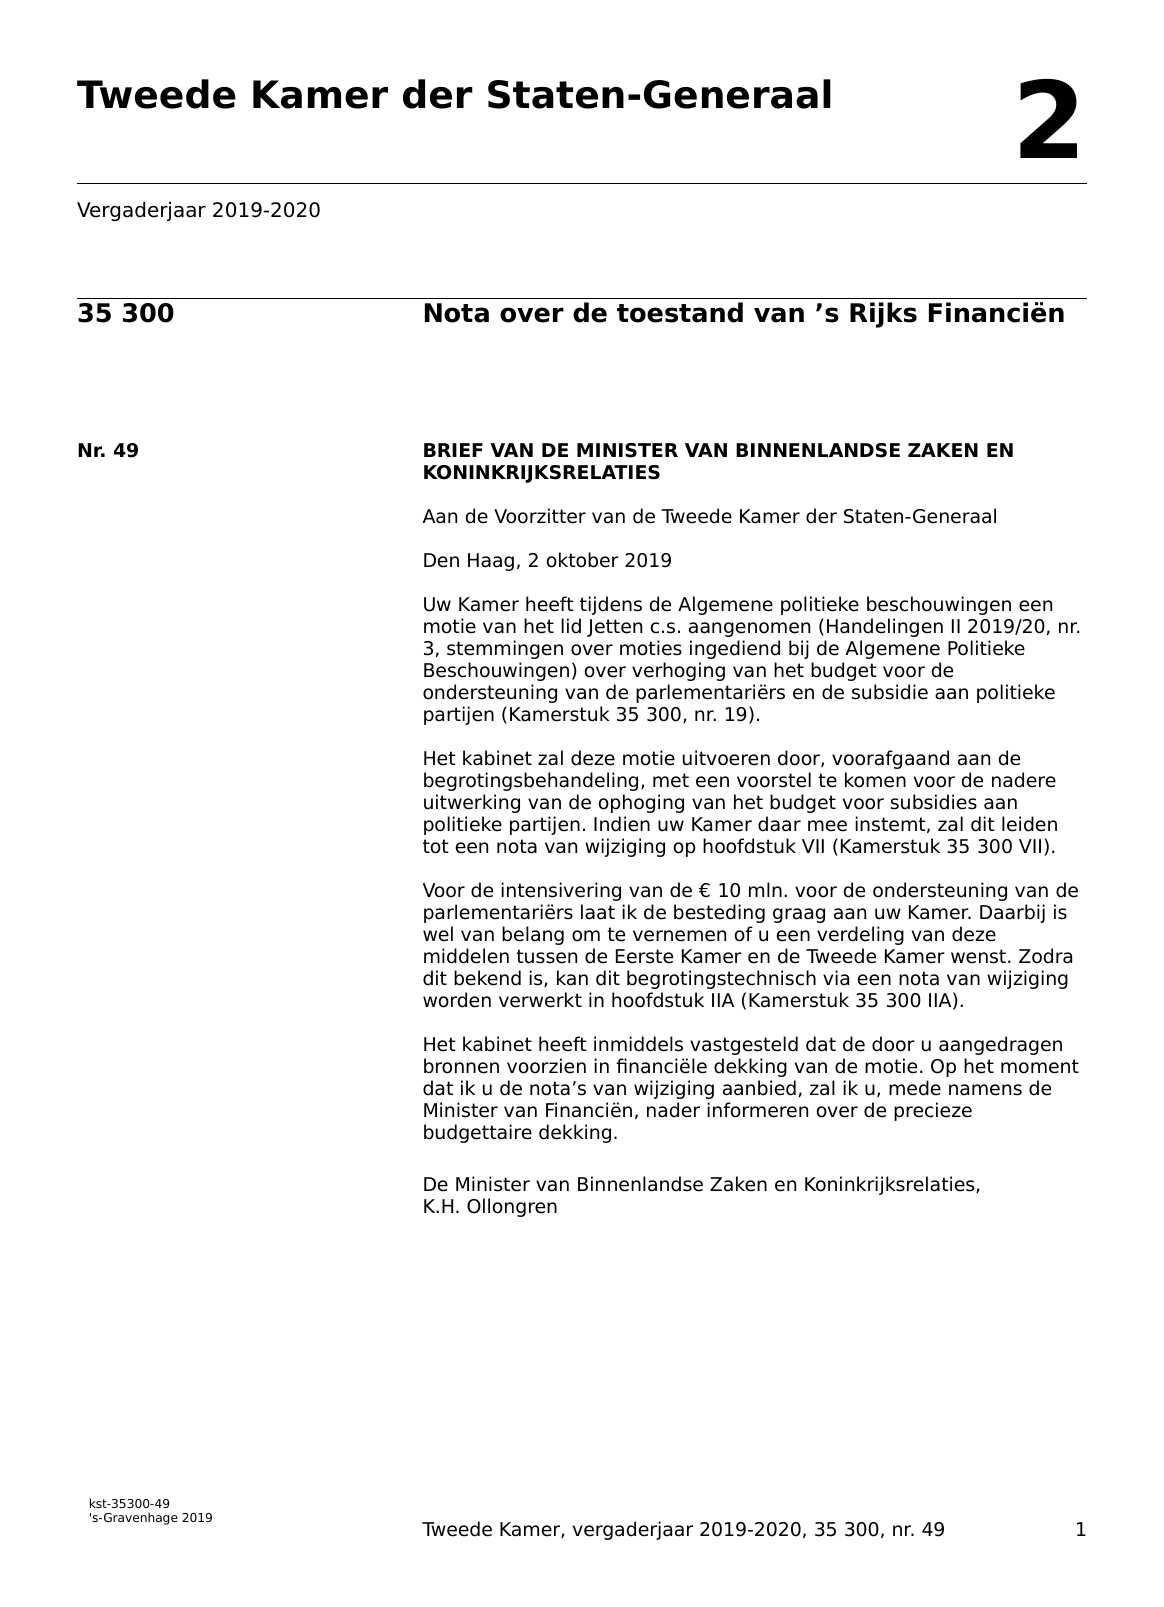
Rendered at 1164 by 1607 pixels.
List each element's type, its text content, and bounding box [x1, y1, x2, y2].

subtitle 35 300 Nota over de toestand van ’s Rijks Financiën [77, 299, 1087, 329]
text Den Haag, 2 oktober 2019 [422, 550, 1087, 572]
text De Minister van Binnenlandse Zaken en Koninkrijksrelaties, K.H. Ollongren [422, 1174, 1087, 1218]
subtitle Nr. 49 BRIEF VAN DE MINISTER VAN BINNENLANDSE ZAKEN EN KONINKRIJKSRELATIES [77, 440, 1087, 484]
table_header Tweede Kamer der Staten-Generaal [77, 59, 886, 183]
text Uw Kamer heeft tijdens de Algemene politieke beschouwingen een motie van het lid Jetten c.s. aangenomen (Handelingen II 2019/20, nr. 3, stemmingen over moties ingediend bij de Algemene Politieke Beschouwingen) over verhoging van het budget voor de ondersteuning van de parlementariërs en de subsidie aan politieke partijen (Kamerstuk 35 300, nr. 19). [422, 594, 1087, 726]
text Het kabinet heeft inmiddels vastgesteld dat de door u aangedragen bronnen voorzien in financiële dekking van de motie. Op het moment dat ik u de nota’s van wijziging aanbied, zal ik u, mede namens de Minister van Financiën, nader informeren over de precieze budgettaire dekking. [422, 1034, 1087, 1144]
text Voor de intensivering van de € 10 mln. voor de ondersteuning van de parlementariërs laat ik de besteding graag aan uw Kamer. Daarbij is wel van belang om te vernemen of u een verdeling van deze middelen tussen de Eerste Kamer en de Tweede Kamer wenst. Zodra dit bekend is, kan dit begrotingstechnisch via een nota van wijziging worden verwerkt in hoofdstuk IIA (Kamerstuk 35 300 IIA). [422, 880, 1087, 1012]
text Aan de Voorzitter van de Tweede Kamer der Staten-Generaal [422, 506, 1087, 528]
text 's-Gravenhage 2019 [88, 1511, 323, 1525]
text Het kabinet zal deze motie uitvoeren door, voorafgaand aan de begrotingsbehandeling, met een voorstel te komen voor de nadere uitwerking van de ophoging van het budget voor subsidies aan politieke partijen. Indien uw Kamer daar mee instemt, zal dit leiden tot een nota van wijziging op hoofdstuk VII (Kamerstuk 35 300 VII). [422, 748, 1087, 858]
table_header 2 [886, 59, 1087, 183]
table_cell Vergaderjaar 2019-2020 [77, 184, 1087, 298]
text kst-35300-49 [88, 1497, 323, 1511]
